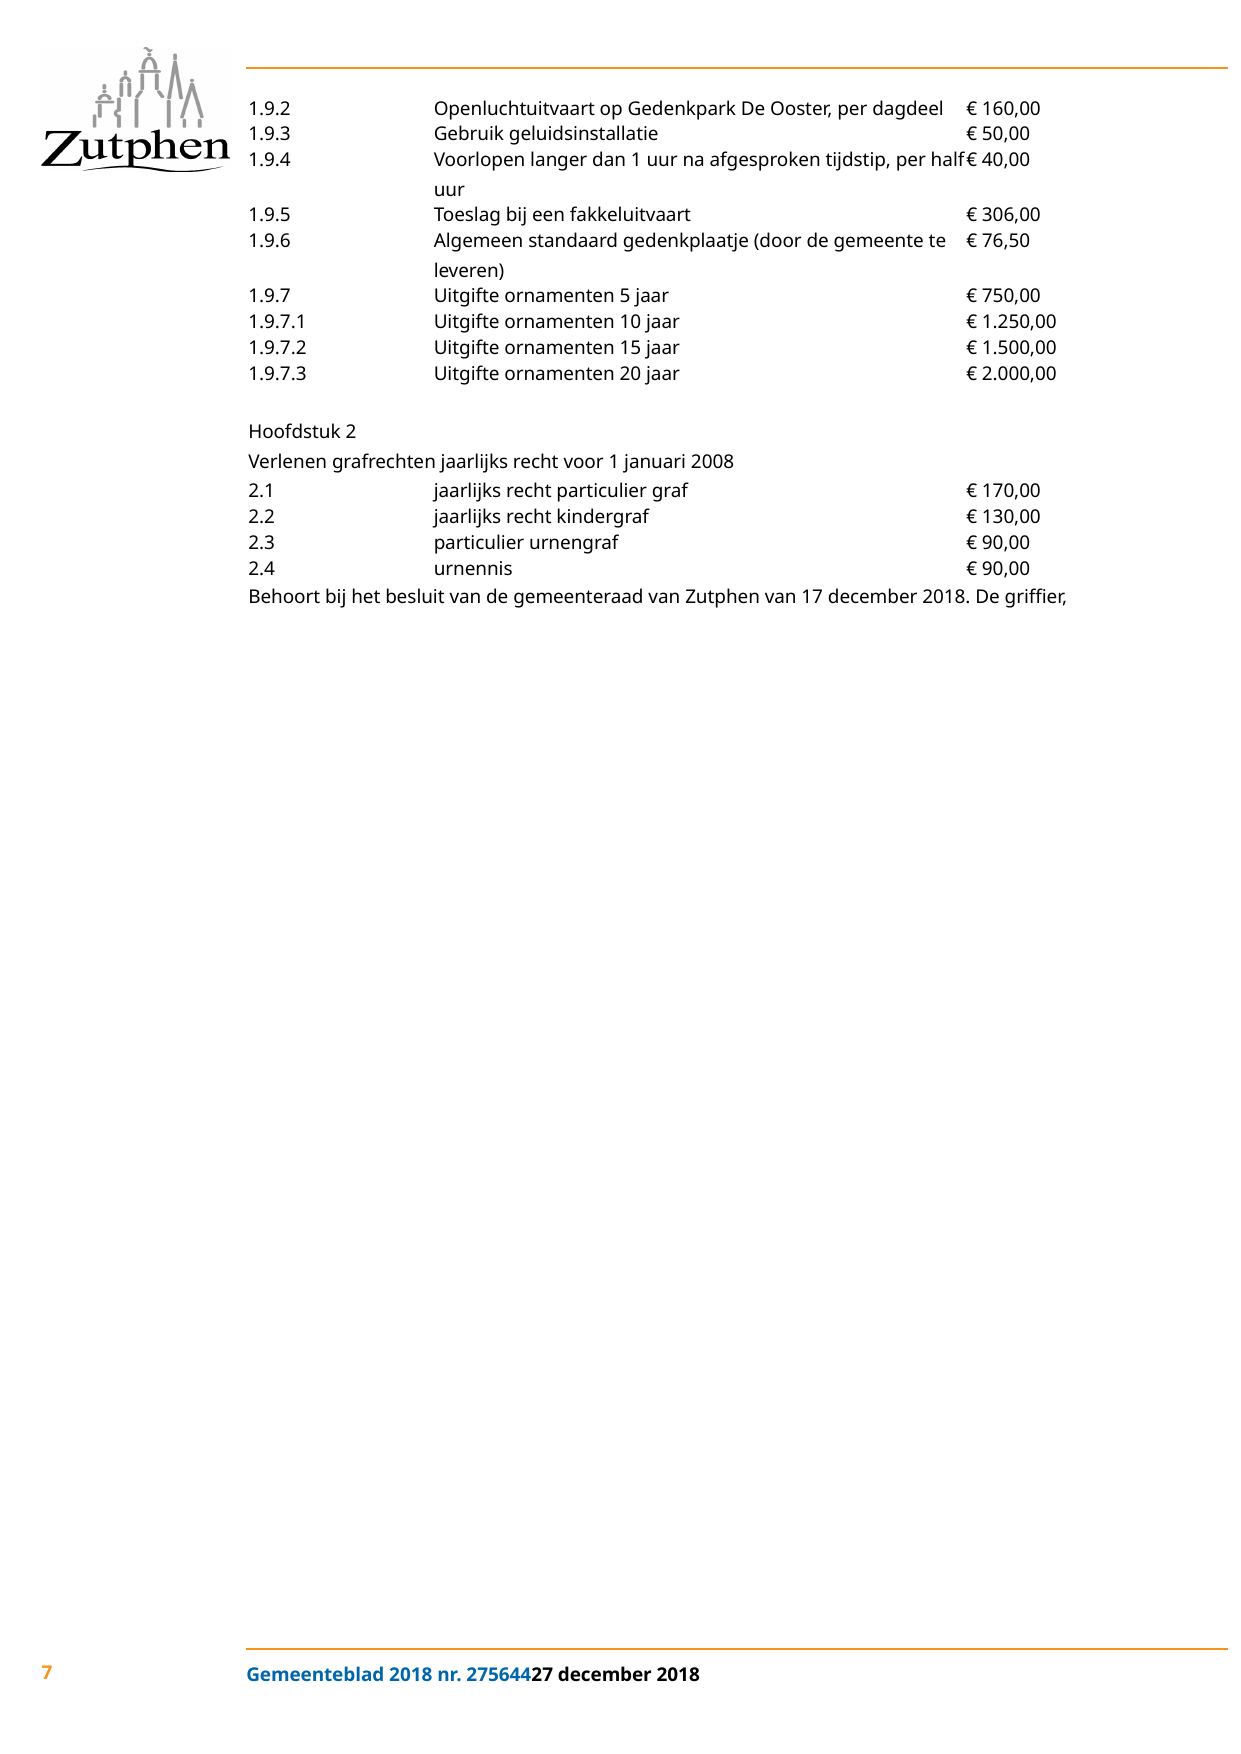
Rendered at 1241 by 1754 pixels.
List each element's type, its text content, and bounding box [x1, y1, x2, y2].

table_cell € 1.500,00 [966, 334, 1152, 360]
table_cell 1.9.2 [248, 95, 433, 121]
table_cell € 2.000,00 [966, 360, 1152, 386]
table_cell Voorlopen langer dan 1 uur na afgesproken tijdstip, per half uur [434, 146, 966, 202]
table_cell Algemeen standaard gedenkplaatje (door de gemeente te leveren) [434, 227, 966, 283]
table_header jaarlijks recht particulier graf [434, 478, 966, 503]
table_cell 2.4 [248, 555, 433, 581]
text Hoofdstuk 2 [248, 418, 1152, 444]
table_cell € 40,00 [966, 146, 1152, 202]
text Behoort bij het besluit van de gemeenteraad van Zutphen van 17 december 2018. De griffier, [248, 584, 1152, 609]
table_cell 2.2 [248, 503, 433, 529]
table_cell € 306,00 [966, 202, 1152, 227]
table_cell Uitgifte ornamenten 15 jaar [434, 334, 966, 360]
table_cell 1.9.6 [248, 227, 433, 283]
table_cell € 90,00 [966, 529, 1152, 555]
table_cell Toeslag bij een fakkeluitvaart [434, 202, 966, 227]
table_cell 1.9.7.2 [248, 334, 433, 360]
table_cell Openluchtuitvaart op Gedenkpark De Ooster, per dagdeel [434, 95, 966, 121]
table_cell 2.3 [248, 529, 433, 555]
table_cell particulier urnengraf [434, 529, 966, 555]
table_cell € 90,00 [966, 555, 1152, 581]
picture [41, 47, 231, 172]
table_cell € 1.250,00 [966, 308, 1152, 334]
table_cell € 750,00 [966, 283, 1152, 308]
table_cell € 50,00 [966, 121, 1152, 146]
table_cell jaarlijks recht kindergraf [434, 503, 966, 529]
table_cell Uitgifte ornamenten 10 jaar [434, 308, 966, 334]
table_cell urnennis [434, 555, 966, 581]
table_header 2.1 [248, 478, 433, 503]
table_cell € 160,00 [966, 95, 1152, 121]
table_cell 1.9.3 [248, 121, 433, 146]
table_cell € 130,00 [966, 503, 1152, 529]
table_cell Uitgifte ornamenten 20 jaar [434, 360, 966, 386]
table_cell 1.9.7.3 [248, 360, 433, 386]
table_cell 1.9.4 [248, 146, 433, 202]
table_cell Uitgifte ornamenten 5 jaar [434, 283, 966, 308]
table_cell Gebruik geluidsinstallatie [434, 121, 966, 146]
table_cell 1.9.7 [248, 283, 433, 308]
table_cell 1.9.7.1 [248, 308, 433, 334]
table_cell 1.9.5 [248, 202, 433, 227]
text Verlenen grafrechten jaarlijks recht voor 1 januari 2008 [248, 448, 1152, 474]
table_header € 170,00 [966, 478, 1152, 503]
table_cell € 76,50 [966, 227, 1152, 283]
